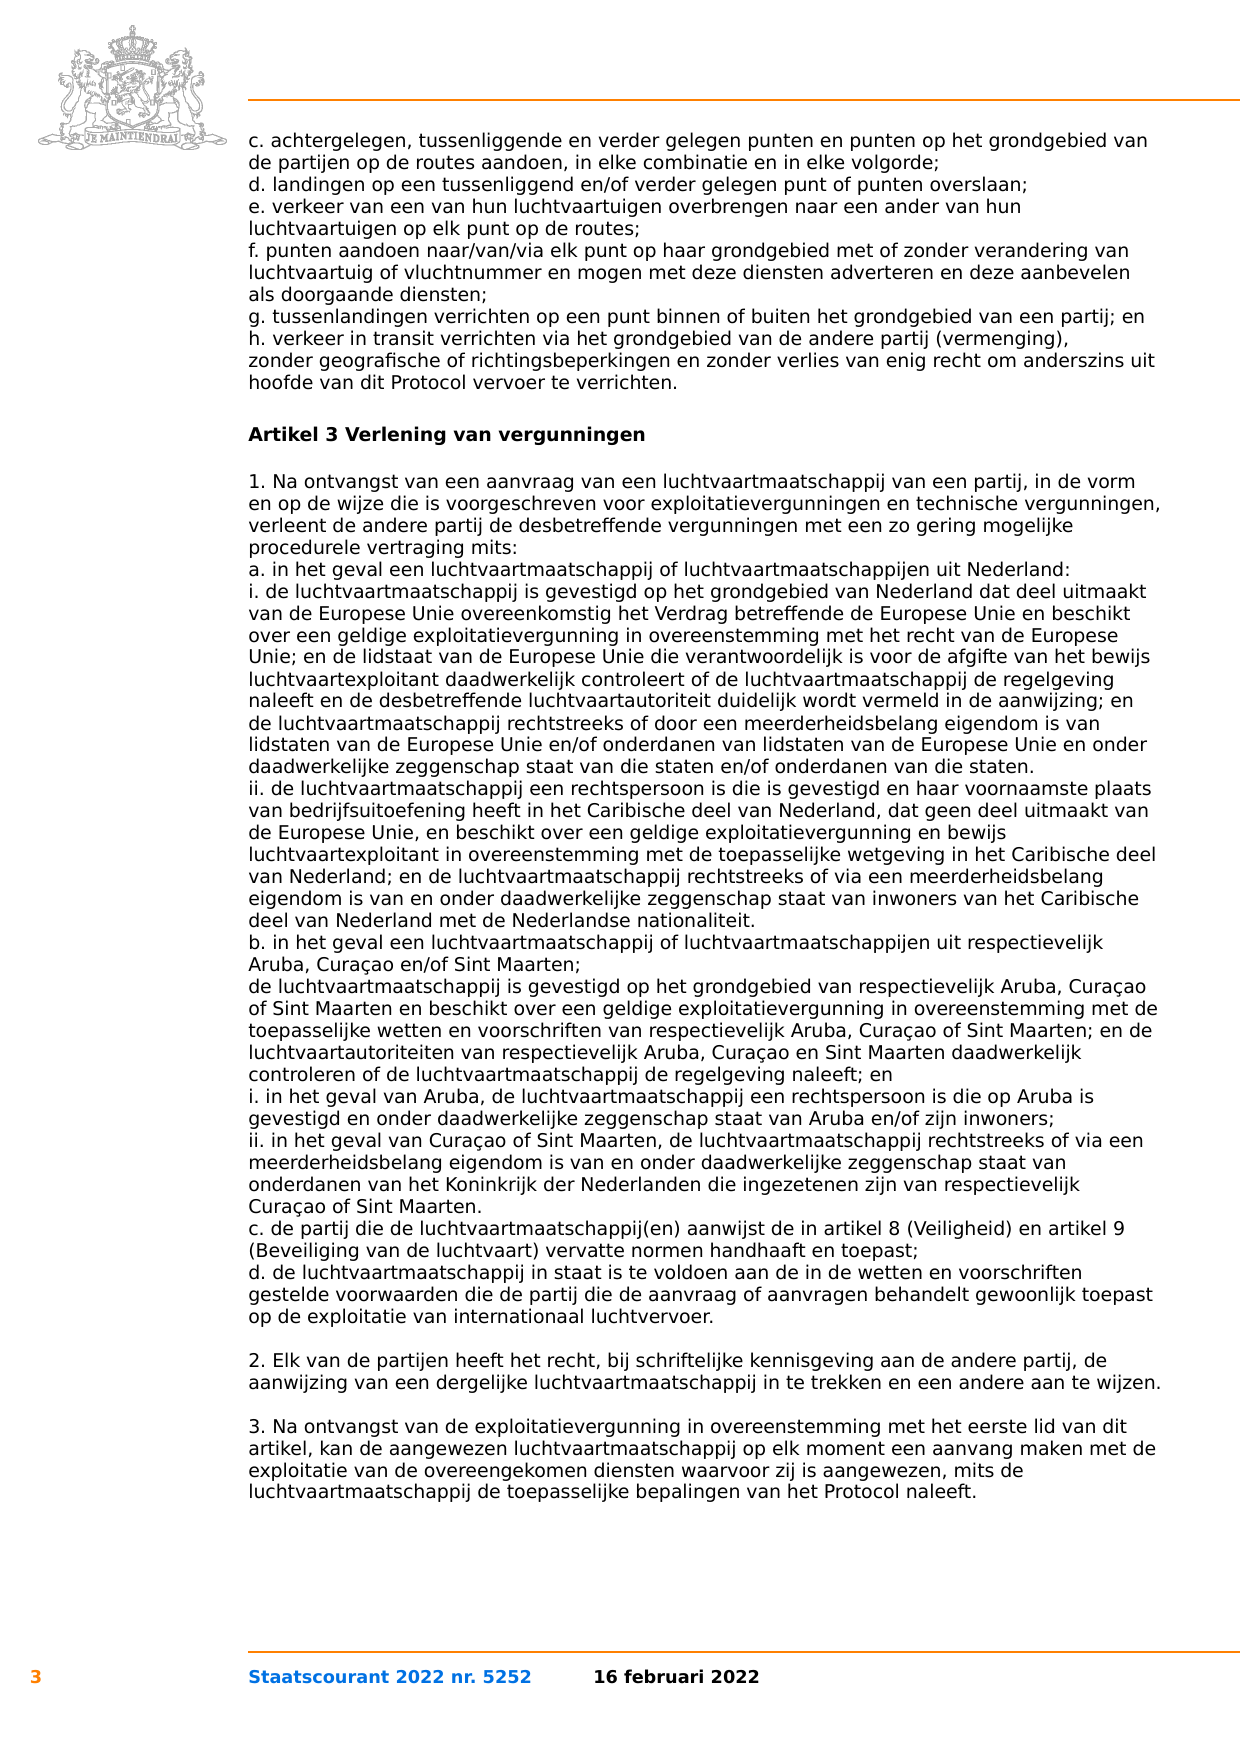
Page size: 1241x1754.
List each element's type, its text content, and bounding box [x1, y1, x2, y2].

subtitle Artikel 3 Verlening van vergunningen [248, 424, 1163, 446]
text 2. Elk van de partijen heeft het recht, bij schriftelijke kennisgeving aan de andere partij, de aanwijzing van een dergelijke luchtvaartmaatschappij in te trekken en een andere aan te wijzen. [248, 1350, 1163, 1394]
text de luchtvaartmaatschappij is gevestigd op het grondgebied van respectievelijk Aruba, Curaçao of Sint Maarten en beschikt over een geldige exploitatievergunning in overeenstemming met de toepasselijke wetten en voorschriften van respectievelijk Aruba, Curaçao of Sint Maarten; en de luchtvaartautoriteiten van respectievelijk Aruba, Curaçao en Sint Maarten daadwerkelijk controleren of de luchtvaartmaatschappij de regelgeving naleeft; en [248, 976, 1163, 1086]
text 1. Na ontvangst van een aanvraag van een luchtvaartmaatschappij van een partij, in de vorm en op de wijze die is voorgeschreven voor exploitatievergunningen en technische vergunningen, verleent de andere partij de desbetreffende vergunningen met een zo gering mogelijke procedurele vertraging mits: [248, 471, 1163, 558]
text ii. in het geval van Curaçao of Sint Maarten, de luchtvaartmaatschappij rechtstreeks of via een meerderheidsbelang eigendom is van en onder daadwerkelijke zeggenschap staat van onderdanen van het Koninkrijk der Nederlanden die ingezetenen zijn van respectievelijk Curaçao of Sint Maarten. [248, 1130, 1163, 1218]
text zonder geografische of richtingsbeperkingen en zonder verlies van enig recht om anderszins uit hoofde van dit Protocol vervoer te verrichten. [248, 350, 1163, 394]
text d. landingen op een tussenliggend en/of verder gelegen punt of punten overslaan; [248, 174, 1163, 196]
text c. achtergelegen, tussenliggende en verder gelegen punten en punten op het grondgebied van de partijen op de routes aandoen, in elke combinatie en in elke volgorde; [248, 130, 1163, 174]
text b. in het geval een luchtvaartmaatschappij of luchtvaartmaatschappijen uit respectievelijk Aruba, Curaçao en/of Sint Maarten; [248, 932, 1163, 976]
text h. verkeer in transit verrichten via het grondgebied van de andere partij (vermenging), [248, 328, 1163, 350]
text f. punten aandoen naar/van/via elk punt op haar grondgebied met of zonder verandering van luchtvaartuig of vluchtnummer en mogen met deze diensten adverteren en deze aanbevelen als doorgaande diensten; [248, 240, 1163, 306]
text d. de luchtvaartmaatschappij in staat is te voldoen aan de in de wetten en voorschriften gestelde voorwaarden die de partij die de aanvraag of aanvragen behandelt gewoonlijk toepast op de exploitatie van internationaal luchtvervoer. [248, 1262, 1163, 1328]
picture [38, 25, 227, 150]
text e. verkeer van een van hun luchtvaartuigen overbrengen naar een ander van hun luchtvaartuigen op elk punt op de routes; [248, 196, 1163, 240]
text g. tussenlandingen verrichten op een punt binnen of buiten het grondgebied van een partij; en [248, 306, 1163, 328]
text i. de luchtvaartmaatschappij is gevestigd op het grondgebied van Nederland dat deel uitmaakt van de Europese Unie overeenkomstig het Verdrag betreffende de Europese Unie en beschikt over een geldige exploitatievergunning in overeenstemming met het recht van de Europese Unie; en de lidstaat van de Europese Unie die verantwoordelijk is voor de afgifte van het bewijs luchtvaartexploitant daadwerkelijk controleert of de luchtvaartmaatschappij de regelgeving naleeft en de desbetreffende luchtvaartautoriteit duidelijk wordt vermeld in de aanwijzing; en de luchtvaartmaatschappij rechtstreeks of door een meerderheidsbelang eigendom is van lidstaten van de Europese Unie en/of onderdanen van lidstaten van de Europese Unie en onder daadwerkelijke zeggenschap staat van die staten en/of onderdanen van die staten. [248, 581, 1163, 778]
text i. in het geval van Aruba, de luchtvaartmaatschappij een rechtspersoon is die op Aruba is gevestigd en onder daadwerkelijke zeggenschap staat van Aruba en/of zijn inwoners; [248, 1086, 1163, 1130]
text c. de partij die de luchtvaartmaatschappij(en) aanwijst de in artikel 8 (Veiligheid) en artikel 9 (Beveiliging van de luchtvaart) vervatte normen handhaaft en toepast; [248, 1218, 1163, 1262]
text a. in het geval een luchtvaartmaatschappij of luchtvaartmaatschappijen uit Nederland: [248, 558, 1163, 581]
text ii. de luchtvaartmaatschappij een rechtspersoon is die is gevestigd en haar voornaamste plaats van bedrijfsuitoefening heeft in het Caribische deel van Nederland, dat geen deel uitmaakt van de Europese Unie, en beschikt over een geldige exploitatievergunning en bewijs luchtvaartexploitant in overeenstemming met de toepasselijke wetgeving in het Caribische deel van Nederland; en de luchtvaartmaatschappij rechtstreeks of via een meerderheidsbelang eigendom is van en onder daadwerkelijke zeggenschap staat van inwoners van het Caribische deel van Nederland met de Nederlandse nationaliteit. [248, 778, 1163, 932]
text 3. Na ontvangst van de exploitatievergunning in overeenstemming met het eerste lid van dit artikel, kan de aangewezen luchtvaartmaatschappij op elk moment een aanvang maken met de exploitatie van de overeengekomen diensten waarvoor zij is aangewezen, mits de luchtvaartmaatschappij de toepasselijke bepalingen van het Protocol naleeft. [248, 1416, 1163, 1503]
